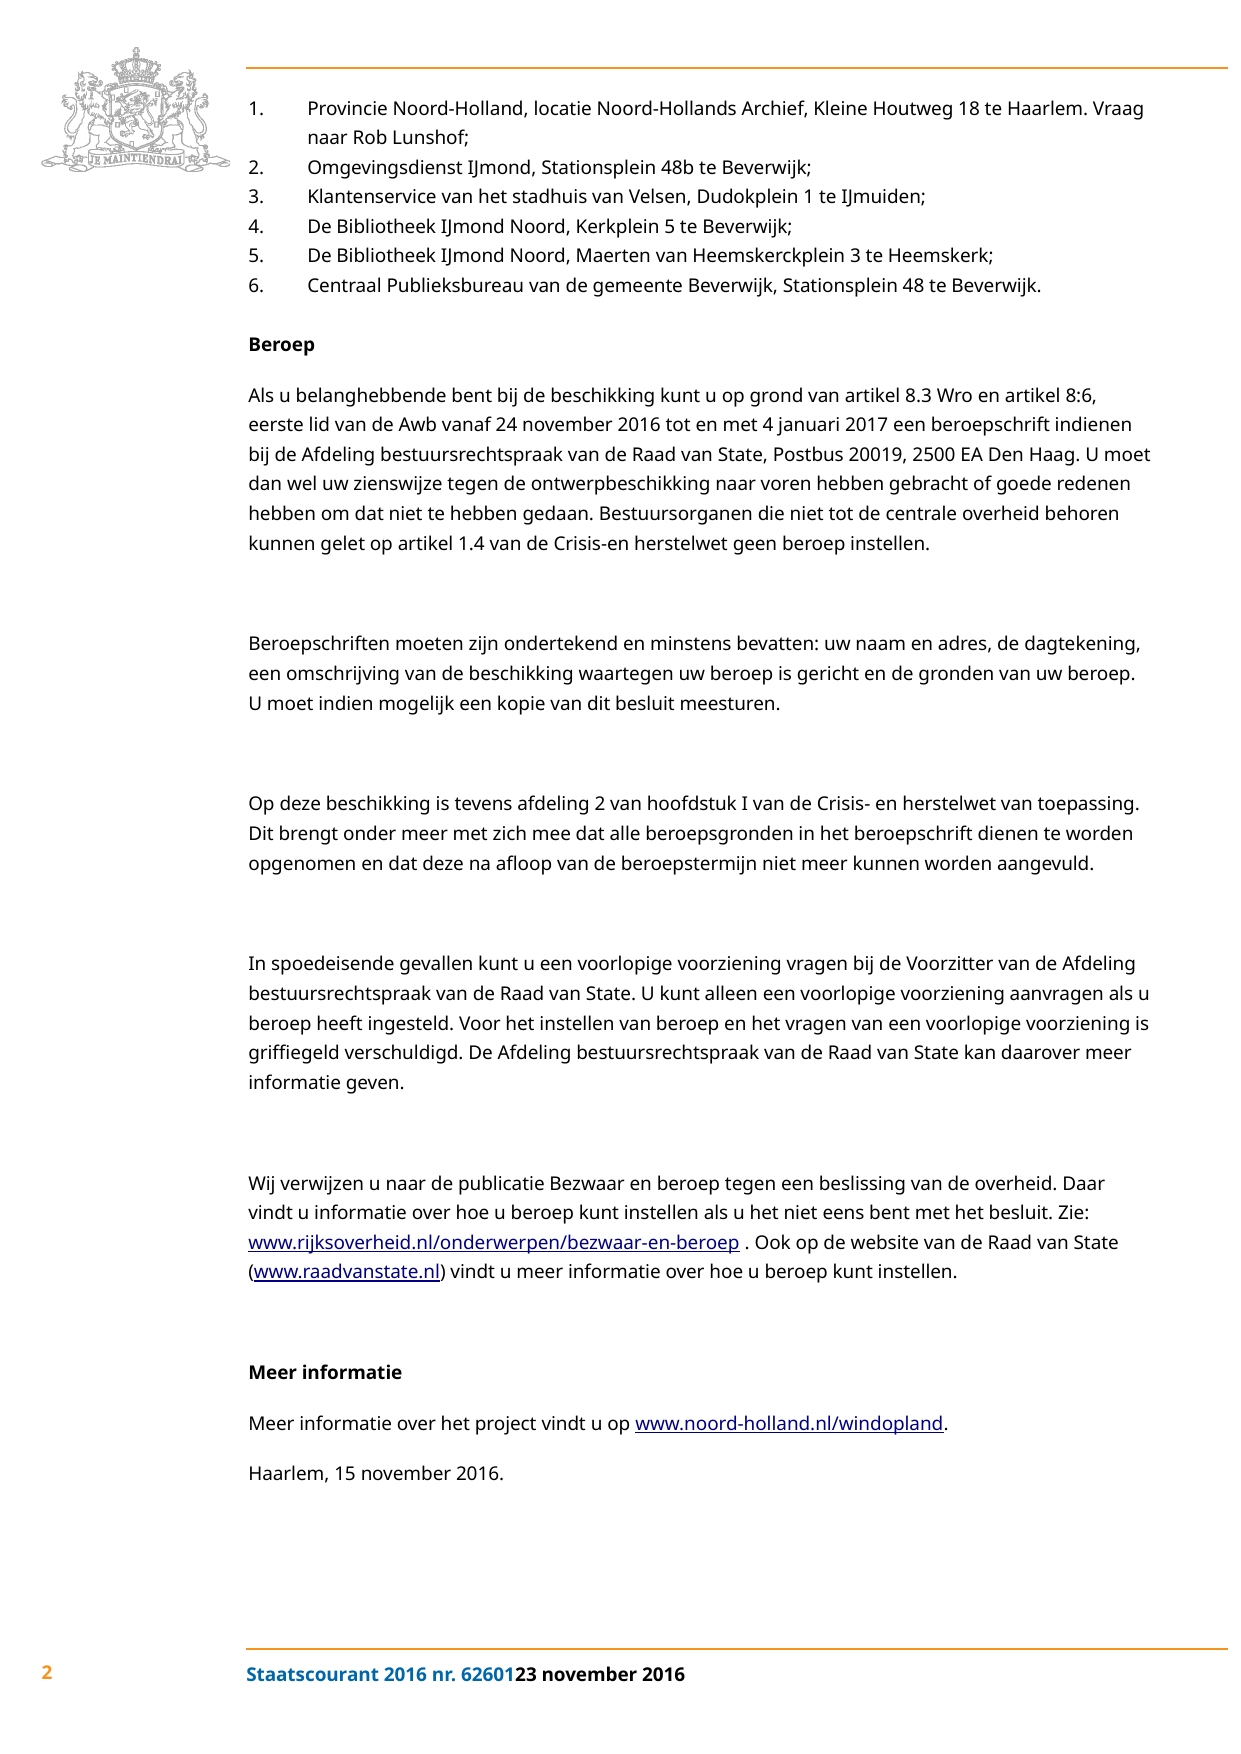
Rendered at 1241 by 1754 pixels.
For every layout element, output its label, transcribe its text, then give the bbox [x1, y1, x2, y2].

text Als u belanghebbende bent bij de beschikking kunt u op grond van artikel 8.3 Wro en artikel 8:6, eerste lid van de Awb vanaf 24 november 2016 tot en met 4 januari 2017 een beroepschrift indienen bij de Afdeling bestuursrechtspraak van de Raad van State, Postbus 20019, 2500 EA Den Haag. U moet dan wel uw zienswijze tegen de ontwerpbeschikking naar voren hebben gebracht of goede redenen hebben om dat niet te hebben gedaan. Bestuursorganen die niet tot de centrale overheid behoren kunnen gelet op artikel 1.4 van de Crisis-en herstelwet geen beroep instellen. [248, 382, 1152, 556]
text Wij verwijzen u naar de publicatie Bezwaar en beroep tegen een beslissing van de overheid. Daar vindt u informatie over hoe u beroep kunt instellen als u het niet eens bent met het besluit. Zie: www.rijksoverheid.nl/onderwerpen/bezwaar-en-beroep . Ook op de website van de Raad van State (www.raadvanstate.nl) vindt u meer informatie over hoe u beroep kunt instellen. [248, 1170, 1152, 1284]
text Op deze beschikking is tevens afdeling 2 van hoofdstuk I van de Crisis- en herstelwet van toepassing. Dit brengt onder meer met zich mee dat alle beroepsgronden in het beroepschrift dienen te worden opgenomen en dat deze na afloop van de beroepstermijn niet meer kunnen worden aangevuld. [248, 791, 1152, 876]
text Haarlem, 15 november 2016. [248, 1460, 1152, 1486]
list Centraal Publieksbureau van de gemeente Beverwijk, Stationsplein 48 te Beverwijk. [248, 272, 1152, 298]
list Klantenservice van het stadhuis van Velsen, Dudokplein 1 te IJmuiden; [248, 183, 1152, 209]
list Omgevingsdienst IJmond, Stationsplein 48b te Beverwijk; [248, 154, 1152, 180]
text Meer informatie over het project vindt u op www.noord-holland.nl/windopland. [248, 1410, 1152, 1436]
text Beroep [248, 331, 1152, 357]
list De Bibliotheek IJmond Noord, Kerkplein 5 te Beverwijk; [248, 213, 1152, 239]
text In spoedeisende gevallen kunt u een voorlopige voorziening vragen bij de Voorzitter van de Afdeling bestuursrechtspraak van de Raad van State. U kunt alleen een voorlopige voorziening aanvragen als u beroep heeft ingesteld. Voor het instellen van beroep en het vragen van een voorlopige voorziening is griffiegeld verschuldigd. De Afdeling bestuursrechtspraak van de Raad van State kan daarover meer informatie geven. [248, 951, 1152, 1095]
picture [41, 47, 231, 172]
text Meer informatie [248, 1359, 1152, 1385]
text Beroepschriften moeten zijn ondertekend en minstens bevatten: uw naam en adres, de dagtekening, een omschrijving van de beschikking waartegen uw beroep is gericht en de gronden van uw beroep. U moet indien mogelijk een kopie van dit besluit meesturen. [248, 631, 1152, 716]
list Provincie Noord-Holland, locatie Noord-Hollands Archief, Kleine Houtweg 18 te Haarlem. Vraag naar Rob Lunshof; [248, 95, 1152, 150]
list De Bibliotheek IJmond Noord, Maerten van Heemskerckplein 3 te Heemskerk; [248, 243, 1152, 268]
